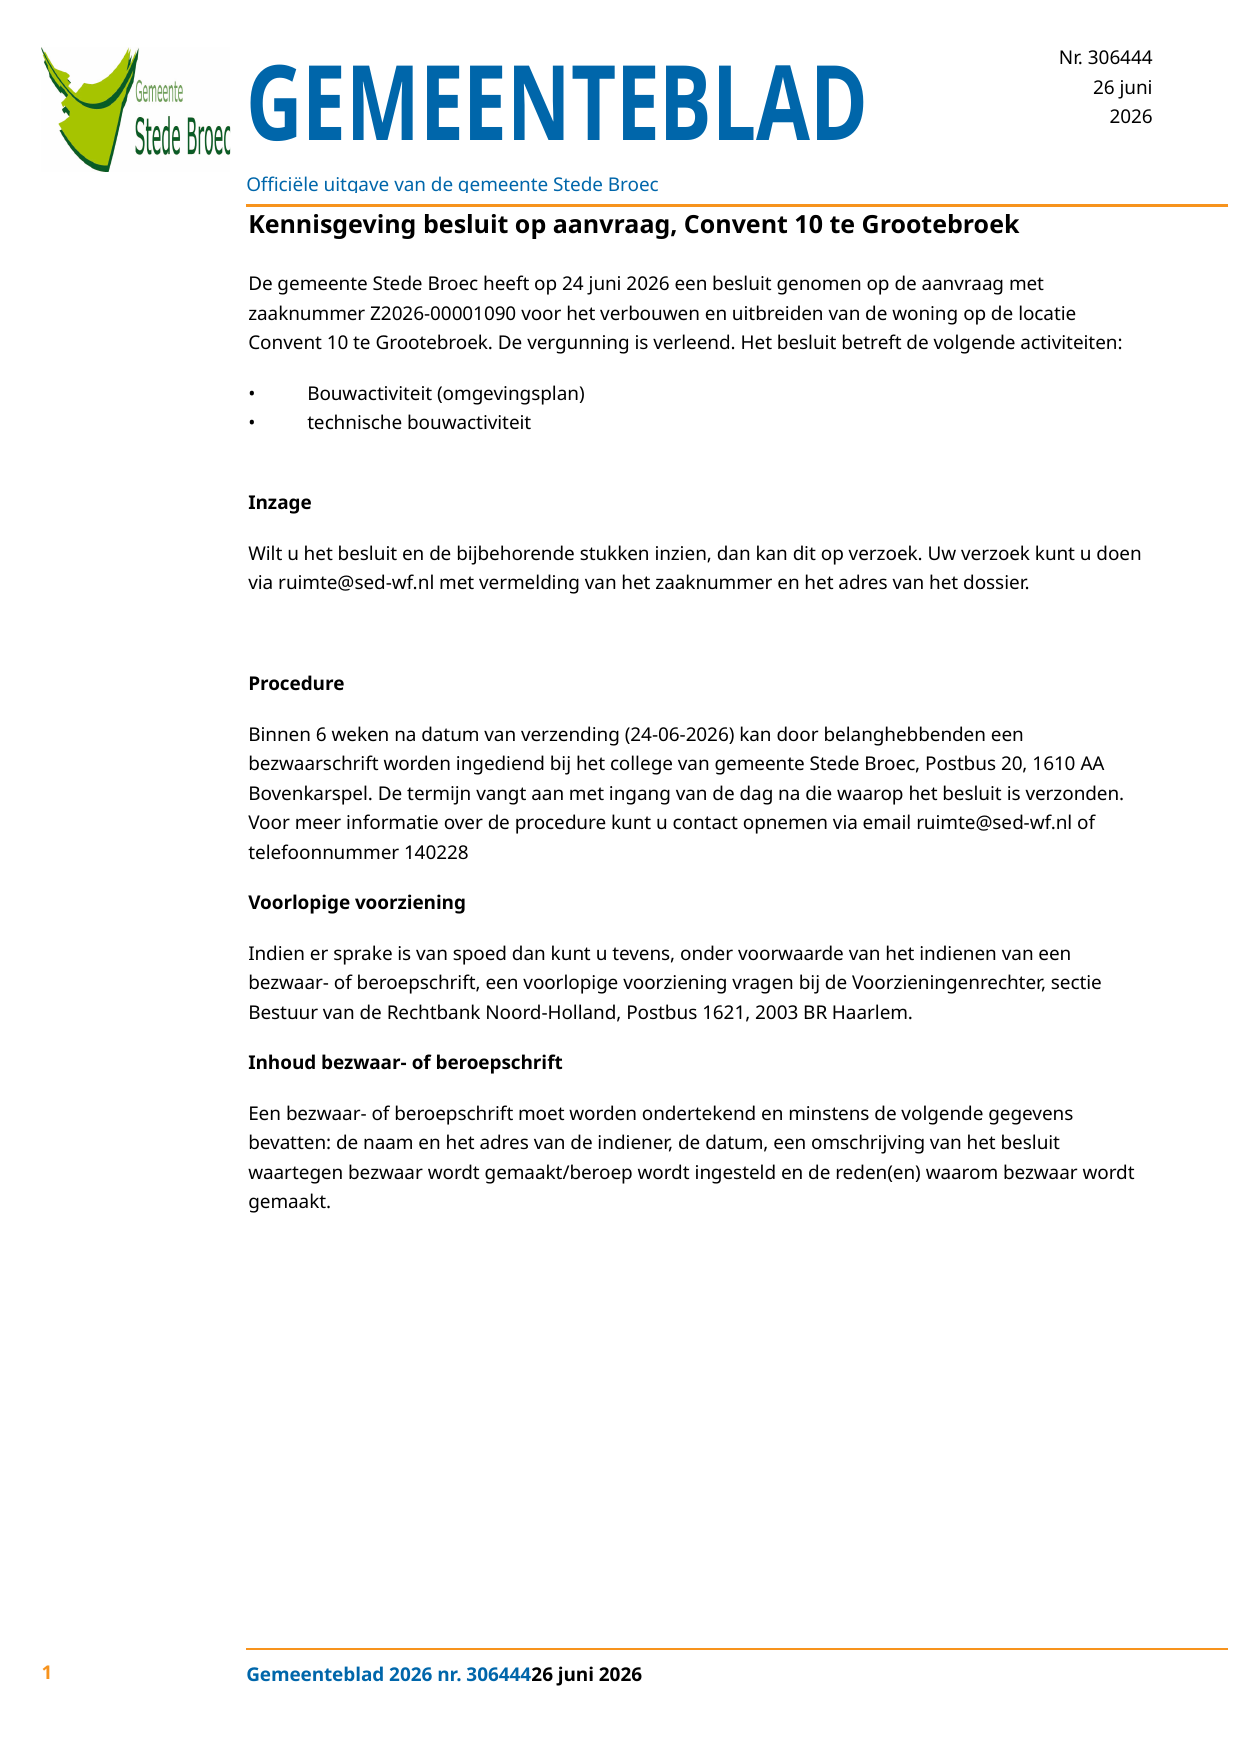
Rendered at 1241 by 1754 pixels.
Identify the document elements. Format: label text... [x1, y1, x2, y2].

text Binnen 6 weken na datum van verzending (24-06-2026) kan door belanghebbenden een bezwaarschrift worden ingediend bij het college van gemeente Stede Broec, Postbus 20, 1610 AA Bovenkarspel. De termijn vangt aan met ingang van de dag na die waarop het besluit is verzonden. Voor meer informatie over de procedure kunt u contact opnemen via email ruimte@sed-wf.nl of telefoonnummer 140228 [248, 721, 1152, 865]
text Inzage [248, 489, 1152, 515]
text Indien er sprake is van spoed dan kunt u tevens, onder voorwaarde van het indienen van een bezwaar- of beroepschrift, een voorlopige voorziening vragen bij de Voorzieningenrechter, sectie Bestuur van de Rechtbank Noord-Holland, Postbus 1621, 2003 BR Haarlem. [248, 940, 1152, 1025]
text Een bezwaar- of beroepschrift moet worden ondertekend en minstens de volgende gegevens bevatten: de naam en het adres van de indiener, de datum, een omschrijving van het besluit waartegen bezwaar wordt gemaakt/beroep wordt ingesteld en de reden(en) waarom bezwaar wordt gemaakt. [248, 1100, 1152, 1214]
list Bouwactiviteit (omgevingsplan) [248, 380, 1152, 406]
text Inhoud bezwaar- of beroepschrift [248, 1049, 1152, 1075]
text Wilt u het besluit en de bijbehorende stukken inzien, dan kan dit op verzoek. Uw verzoek kunt u doen via ruimte@sed-wf.nl met vermelding van het zaaknummer en het adres van het dossier. [248, 540, 1152, 595]
text Procedure [248, 670, 1152, 696]
list technische bouwactiviteit [248, 409, 1152, 435]
text De gemeente Stede Broec heeft op 24 juni 2026 een besluit genomen op de aanvraag met zaaknummer Z2026-00001090 voor het verbouwen en uitbreiden van de woning op de locatie Convent 10 te Grootebroek. De vergunning is verleend. Het besluit betreft de volgende activiteiten: [248, 270, 1152, 355]
text Voorlopige voorziening [248, 889, 1152, 915]
text Kennisgeving besluit op aanvraag, Convent 10 te Grootebroek [248, 207, 1152, 241]
picture [41, 47, 231, 172]
